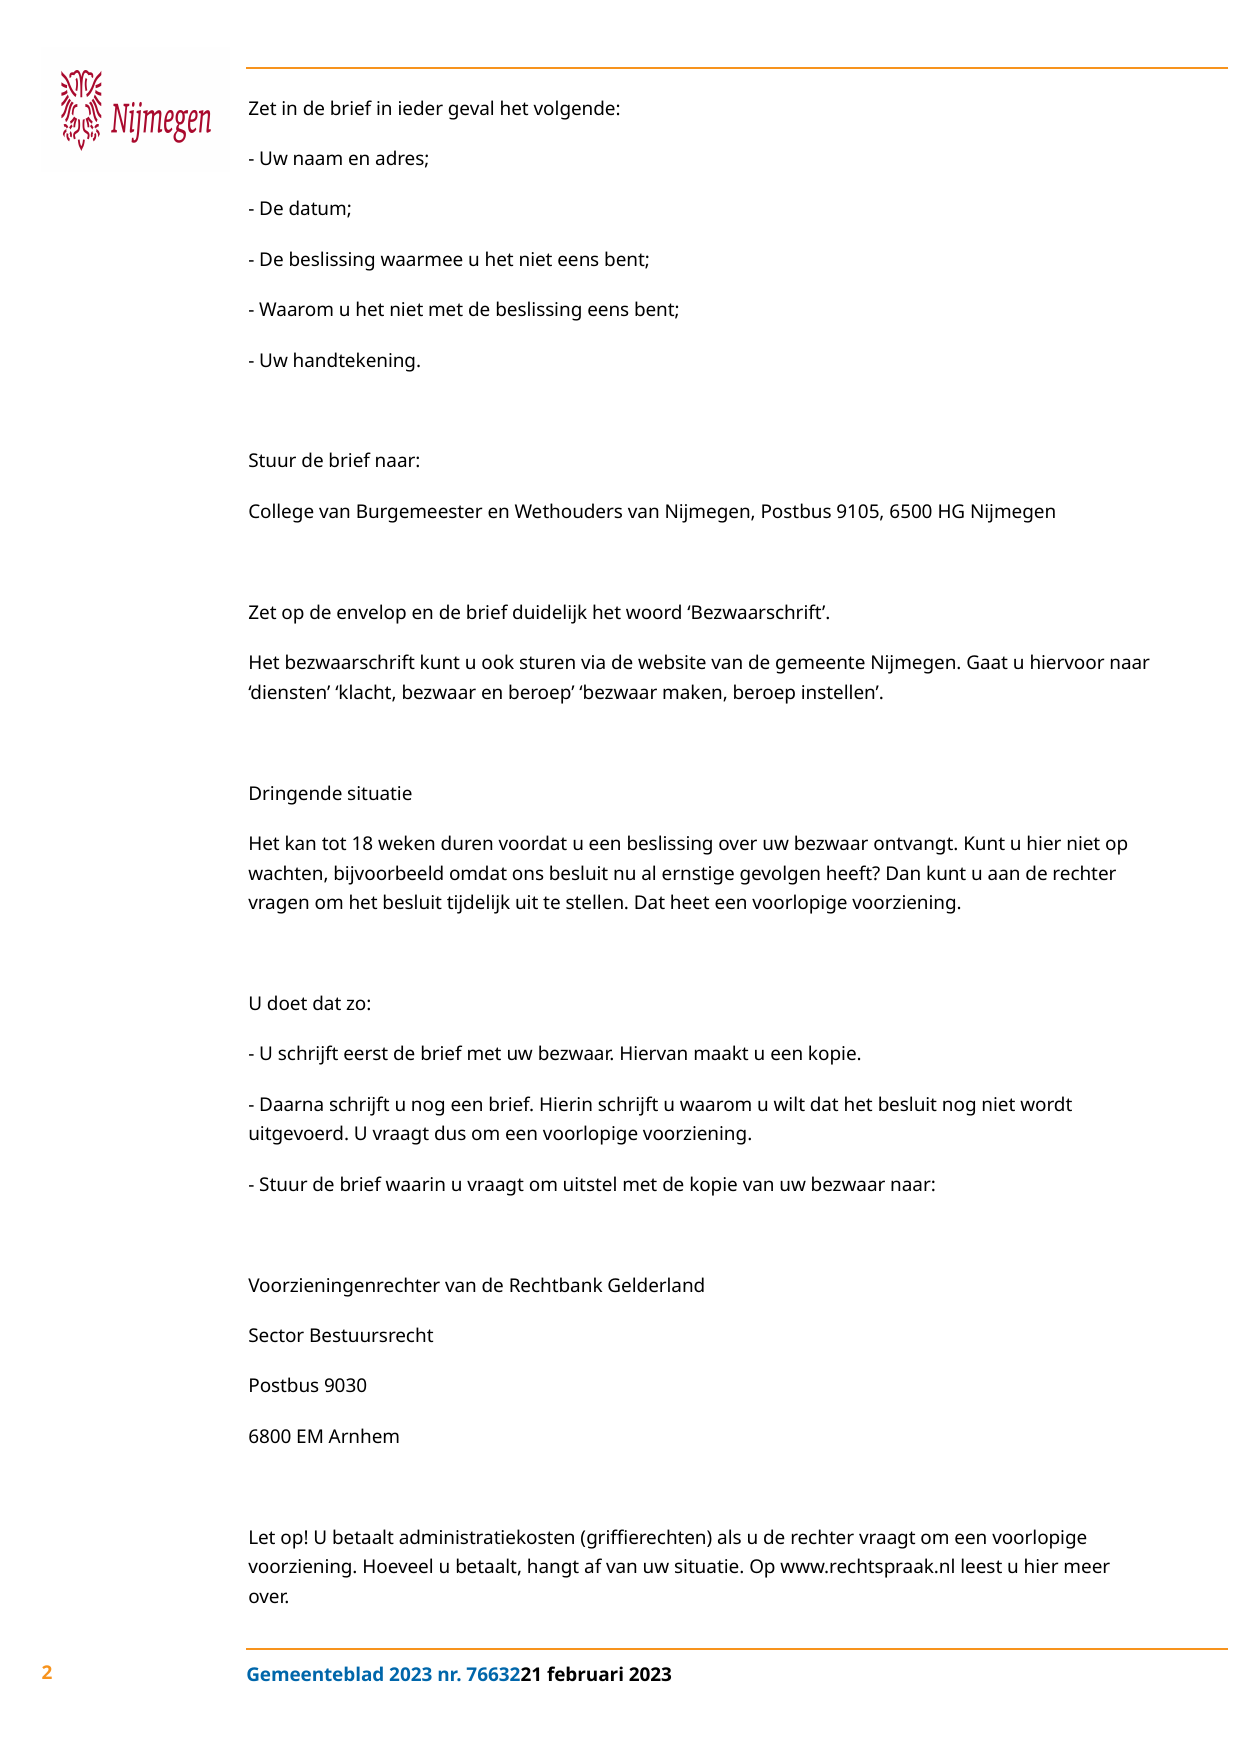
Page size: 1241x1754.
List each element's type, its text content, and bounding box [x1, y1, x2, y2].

text U doet dat zo: [248, 990, 1152, 1016]
text - Uw handtekening. [248, 347, 1152, 373]
text - Waarom u het niet met de beslissing eens bent; [248, 296, 1152, 322]
text Postbus 9030 [248, 1373, 1152, 1398]
text Het bezwaarschrift kunt u ook sturen via de website van de gemeente Nijmegen. Gaat u hiervoor naar ‘diensten’ ‘klacht, bezwaar en beroep’ ‘bezwaar maken, beroep instellen’. [248, 649, 1152, 705]
text Dringende situatie [248, 780, 1152, 806]
text - Stuur de brief waarin u vraagt om uitstel met de kopie van uw bezwaar naar: [248, 1171, 1152, 1197]
text - Daarna schrijft u nog een brief. Hierin schrijft u waarom u wilt dat het besluit nog niet wordt uitgevoerd. U vraagt dus om een voorlopige voorziening. [248, 1091, 1152, 1146]
text - U schrijft eerst de brief met uw bezwaar. Hiervan maakt u een kopie. [248, 1041, 1152, 1066]
text Het kan tot 18 weken duren voordat u een beslissing over uw bezwaar ontvangt. Kunt u hier niet op wachten, bijvoorbeeld omdat ons besluit nu al ernstige gevolgen heeft? Dan kunt u aan de rechter vragen om het besluit tijdelijk uit te stellen. Dat heet een voorlopige voorziening. [248, 830, 1152, 915]
text 6800 EM Arnhem [248, 1423, 1152, 1449]
text Voorzieningenrechter van de Rechtbank Gelderland [248, 1272, 1152, 1298]
text Zet op de envelop en de brief duidelijk het woord ‘Bezwaarschrift’. [248, 599, 1152, 625]
text Sector Bestuursrecht [248, 1322, 1152, 1348]
text Zet in de brief in ieder geval het volgende: [248, 95, 1152, 121]
text Let op! U betaalt administratiekosten (griffierechten) als u de rechter vraagt om een voorlopige voorziening. Hoeveel u betaalt, hangt af van uw situatie. Op www.rechtspraak.nl leest u hier meer over. [248, 1524, 1152, 1609]
text Stuur de brief naar: [248, 448, 1152, 473]
text College van Burgemeester en Wethouders van Nijmegen, Postbus 9105, 6500 HG Nijmegen [248, 498, 1152, 524]
text - De datum; [248, 196, 1152, 221]
text - Uw naam en adres; [248, 145, 1152, 171]
text - De beslissing waarmee u het niet eens bent; [248, 246, 1152, 272]
picture [41, 47, 231, 172]
